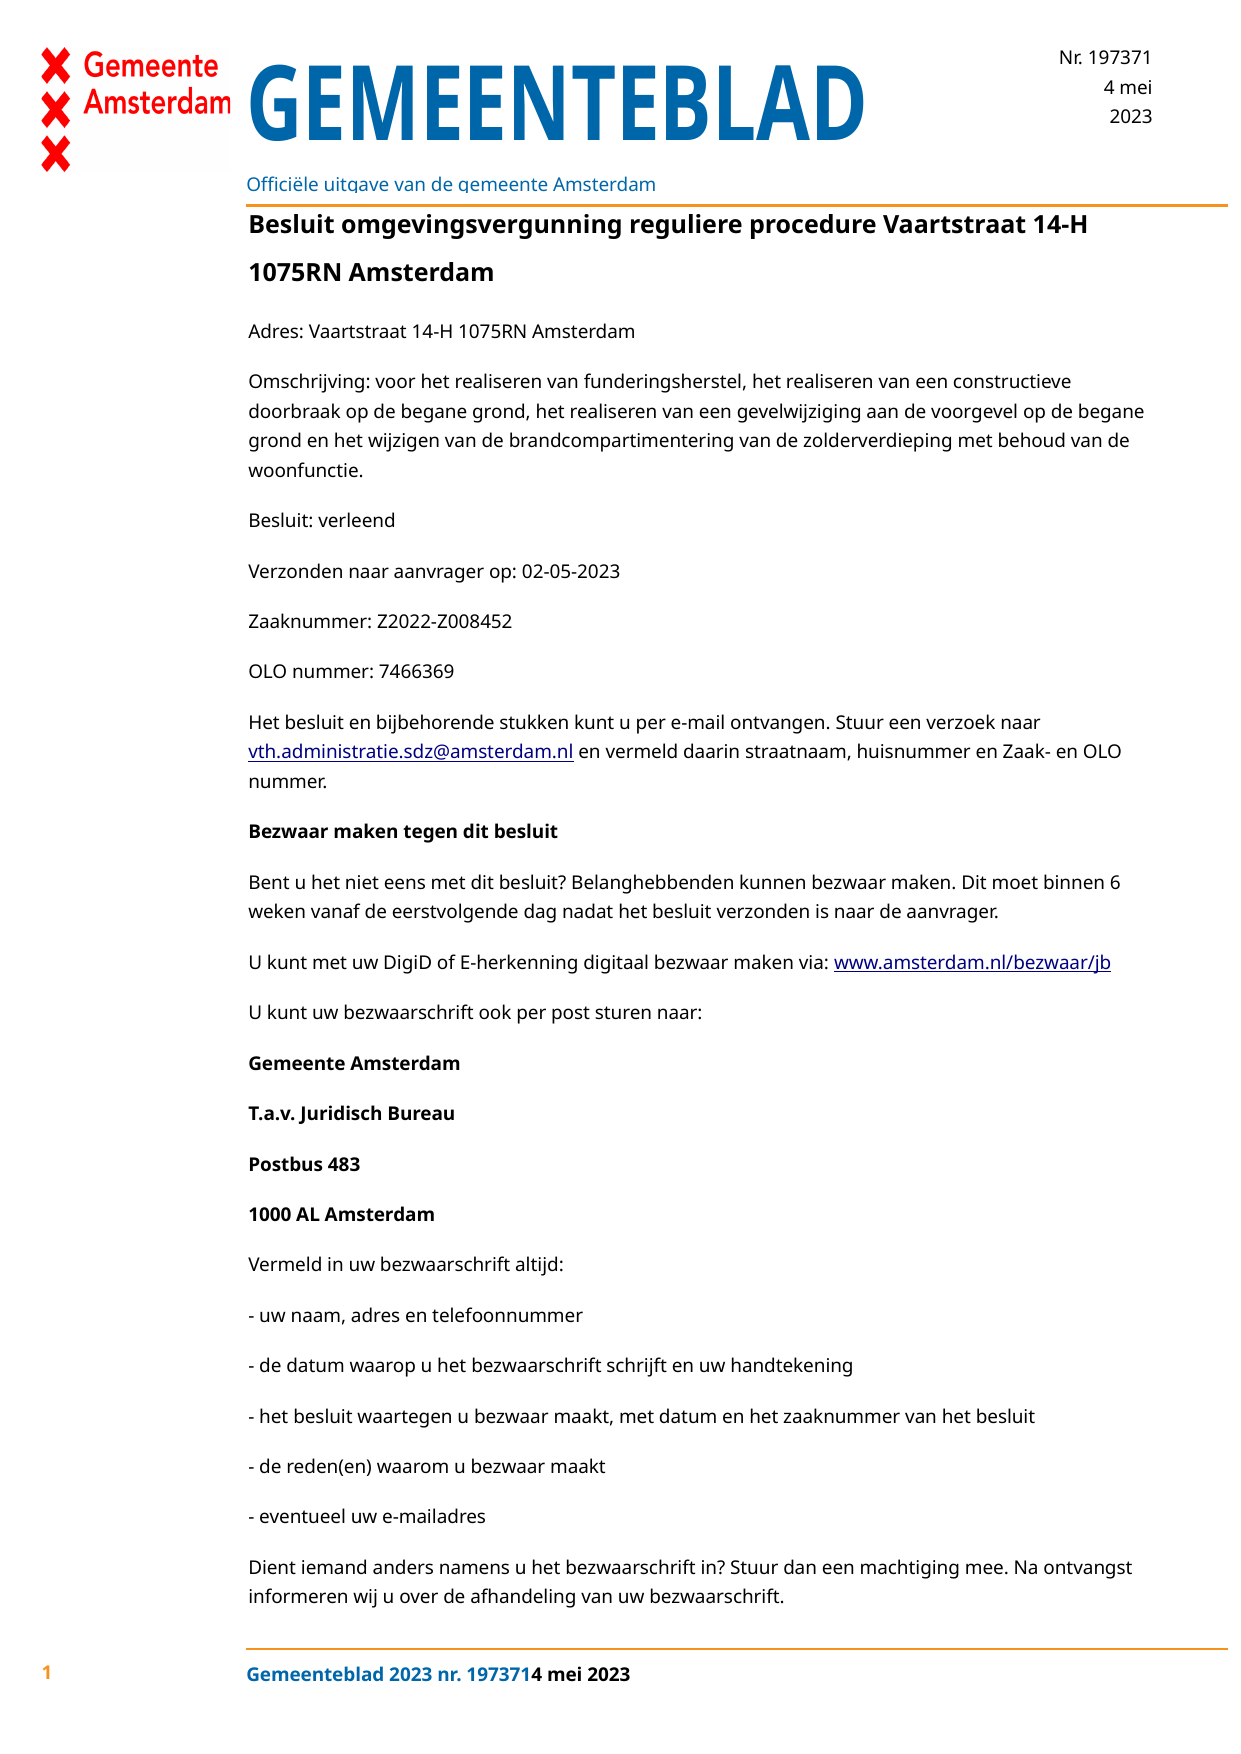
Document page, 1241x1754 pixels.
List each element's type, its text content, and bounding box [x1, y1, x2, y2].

text 1000 AL Amsterdam [248, 1201, 1152, 1227]
text T.a.v. Juridisch Bureau [248, 1100, 1152, 1126]
text Zaaknummer: Z2022-Z008452 [248, 608, 1152, 634]
text - het besluit waartegen u bezwaar maakt, met datum en het zaaknummer van het besluit [248, 1403, 1152, 1429]
text - eventueel uw e-mailadres [248, 1504, 1152, 1529]
text U kunt uw bezwaarschrift ook per post sturen naar: [248, 999, 1152, 1025]
text - de reden(en) waarom u bezwaar maakt [248, 1453, 1152, 1479]
text U kunt met uw DigiD of E-herkenning digitaal bezwaar maken via: www.amsterdam.nl/bezwaar/jb [248, 949, 1152, 975]
text OLO nummer: 7466369 [248, 659, 1152, 684]
text Vermeld in uw bezwaarschrift altijd: [248, 1252, 1152, 1277]
picture [41, 47, 231, 172]
text Dient iemand anders namens u het bezwaarschrift in? Stuur dan een machtiging mee. Na ontvangst informeren wij u over de afhandeling van uw bezwaarschrift. [248, 1554, 1152, 1609]
text Bent u het niet eens met dit besluit? Belanghebbenden kunnen bezwaar maken. Dit moet binnen 6 weken vanaf de eerstvolgende dag nadat het besluit verzonden is naar de aanvrager. [248, 869, 1152, 924]
text - de datum waarop u het bezwaarschrift schrijft en uw handtekening [248, 1352, 1152, 1378]
text Besluit: verleend [248, 507, 1152, 533]
text Adres: Vaartstraat 14-H 1075RN Amsterdam [248, 318, 1152, 344]
text Omschrijving: voor het realiseren van funderingsherstel, het realiseren van een constructieve doorbraak op de begane grond, het realiseren van een gevelwijziging aan de voorgevel op de begane grond en het wijzigen van de brandcompartimentering van de zolderverdieping met behoud van de woonfunctie. [248, 368, 1152, 483]
text Verzonden naar aanvrager op: 02-05-2023 [248, 558, 1152, 584]
text Postbus 483 [248, 1151, 1152, 1177]
text - uw naam, adres en telefoonnummer [248, 1302, 1152, 1328]
text Het besluit en bijbehorende stukken kunt u per e-mail ontvangen. Stuur een verzoek naar vth.administratie.sdz@amsterdam.nl en vermeld daarin straatnaam, huisnummer en Zaak- en OLO nummer. [248, 709, 1152, 794]
text Besluit omgevingsvergunning reguliere procedure Vaartstraat 14-H 1075RN Amsterdam [248, 207, 1152, 288]
text Bezwaar maken tegen dit besluit [248, 819, 1152, 844]
text Gemeente Amsterdam [248, 1050, 1152, 1076]
